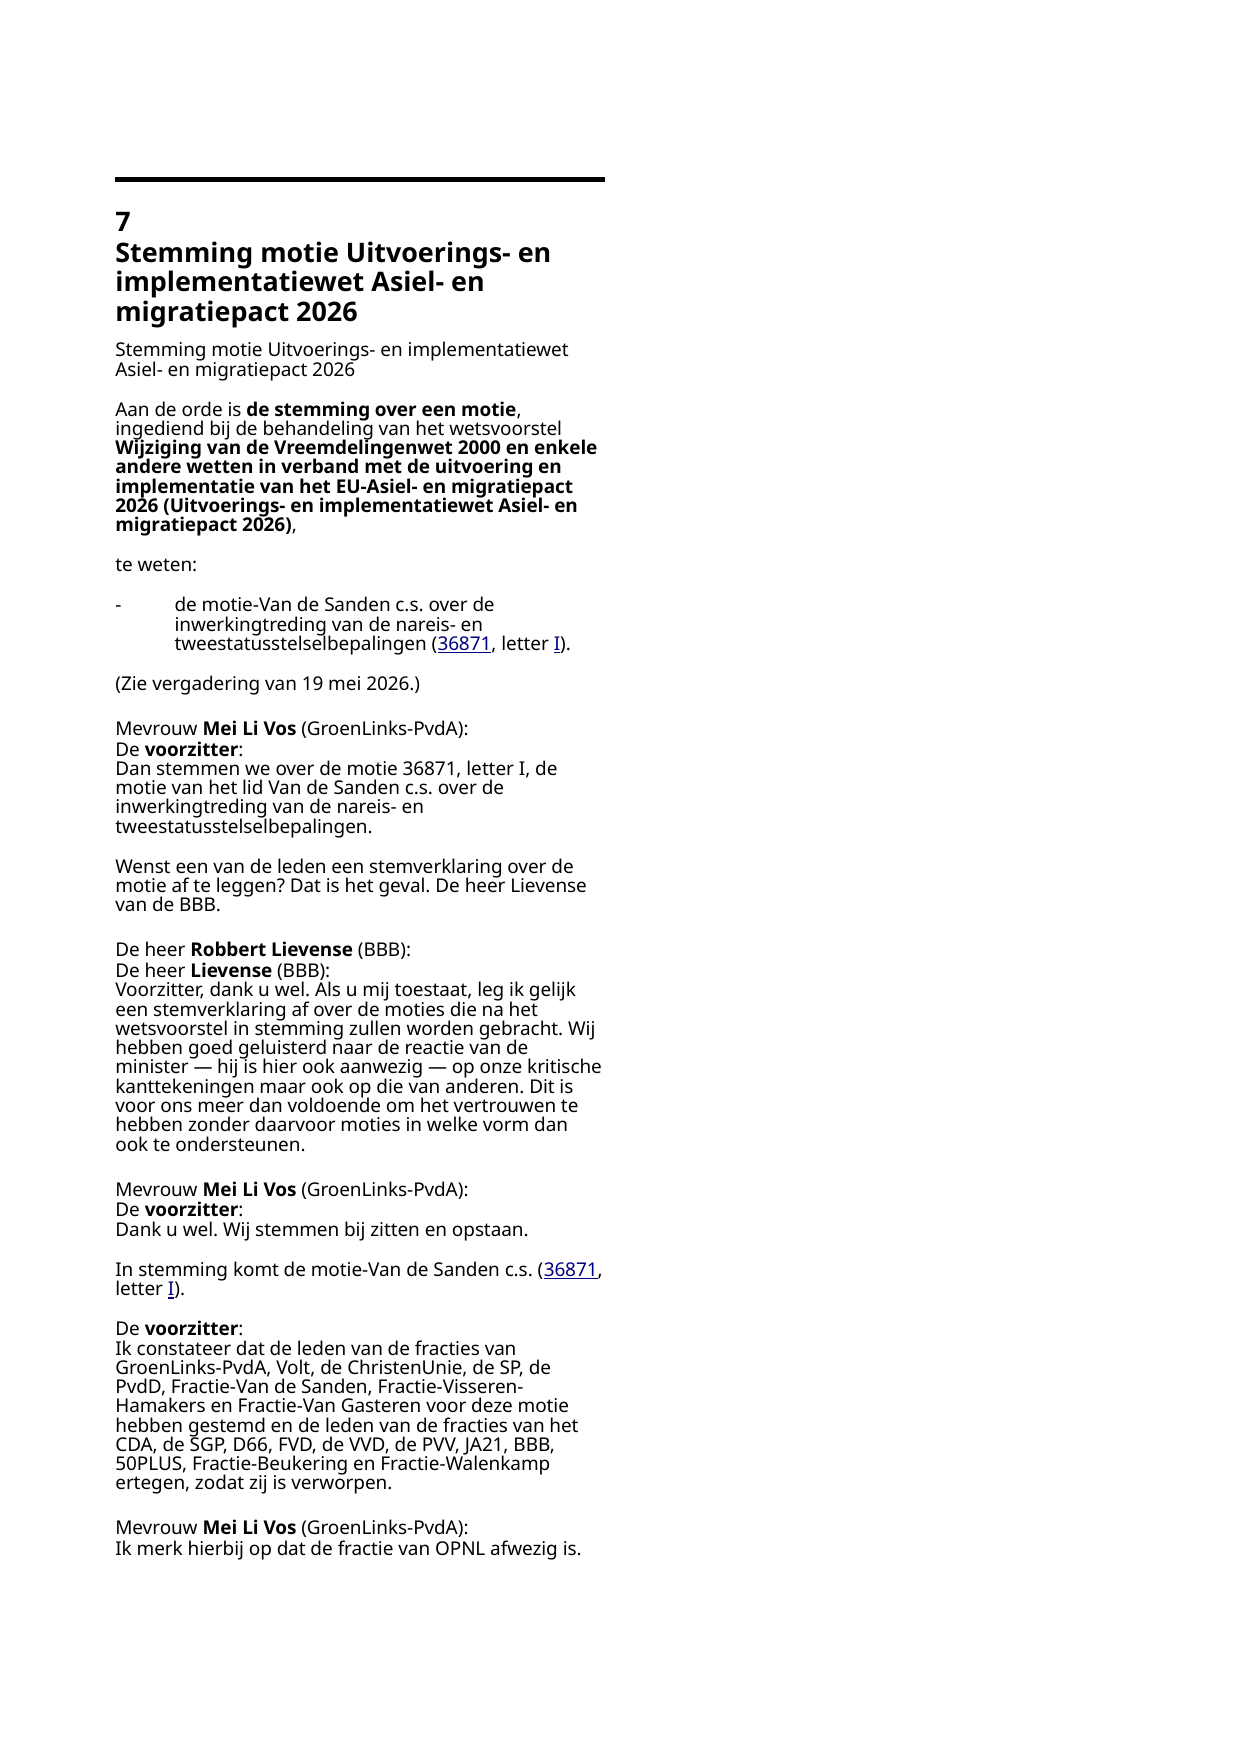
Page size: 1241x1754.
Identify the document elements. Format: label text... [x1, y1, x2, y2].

text De heer Lievense (BBB): [115, 962, 605, 981]
text 7 [115, 203, 605, 239]
text Ik constateer dat de leden van de fracties van GroenLinks-PvdA, Volt, de ChristenUnie, de SP, de PvdD, Fractie-Van de Sanden, Fractie-Visseren-Hamakers en Fractie-Van Gasteren voor deze motie hebben gestemd en de leden van de fracties van het CDA, de SGP, D66, FVD, de VVD, de PVV, JA21, BBB, 50PLUS, Fractie-Beukering en Fractie-Walenkamp ertegen, zodat zij is verworpen. [115, 1339, 605, 1494]
text De voorzitter: [115, 1320, 605, 1339]
text De voorzitter: [115, 1201, 605, 1221]
text Stemming motie Uitvoerings- en implementatiewet Asiel- en migratiepact 2026 [115, 239, 605, 341]
text Mevrouw Mei Li Vos (GroenLinks-PvdA): [115, 1176, 605, 1201]
text Aan de orde is de stemming over een motie, ingediend bij de behandeling van het wetsvoorstel Wijziging van de Vreemdelingenwet 2000 en enkele andere wetten in verband met de uitvoering en implementatie van het EU-Asiel- en migratiepact 2026 (Uitvoerings- en implementatiewet Asiel- en migratiepact 2026), [115, 401, 605, 536]
text (Zie vergadering van 19 mei 2026.) [115, 675, 605, 694]
text Ik merk hierbij op dat de fractie van OPNL afwezig is. [115, 1540, 605, 1559]
text Mevrouw Mei Li Vos (GroenLinks-PvdA): [115, 715, 605, 741]
text Stemming motie Uitvoerings- en implementatiewet Asiel- en migratiepact 2026 [115, 341, 605, 380]
text Wenst een van de leden een stemverklaring over de motie af te leggen? Dat is het geval. De heer Lievense van de BBB. [115, 858, 605, 916]
text De heer Robbert Lievense (BBB): [115, 936, 605, 962]
text Voorzitter, dank u wel. Als u mij toestaat, leg ik gelijk een stemverklaring af over de moties die na het wetsvoorstel in stemming zullen worden gebracht. Wij hebben goed geluisterd naar de reactie van de minister — hij is hier ook aanwezig — op onze kritische kanttekeningen maar ook op die van anderen. Dit is voor ons meer dan voldoende om het vertrouwen te hebben zonder daarvoor moties in welke vorm dan ook te ondersteunen. [115, 981, 605, 1155]
text te weten: [115, 556, 605, 576]
text Mevrouw Mei Li Vos (GroenLinks-PvdA): [115, 1514, 605, 1540]
text In stemming komt de motie-Van de Sanden c.s. (36871, letter I). [115, 1261, 605, 1299]
text Dank u wel. Wij stemmen bij zitten en opstaan. [115, 1221, 605, 1240]
list de motie-Van de Sanden c.s. over de inwerkingtreding van de nareis- en tweestatusstelselbepalingen (36871, letter I). [115, 596, 605, 654]
text Dan stemmen we over de motie 36871, letter I, de motie van het lid Van de Sanden c.s. over de inwerkingtreding van de nareis- en tweestatusstelselbepalingen. [115, 760, 605, 837]
text De voorzitter: [115, 741, 605, 760]
